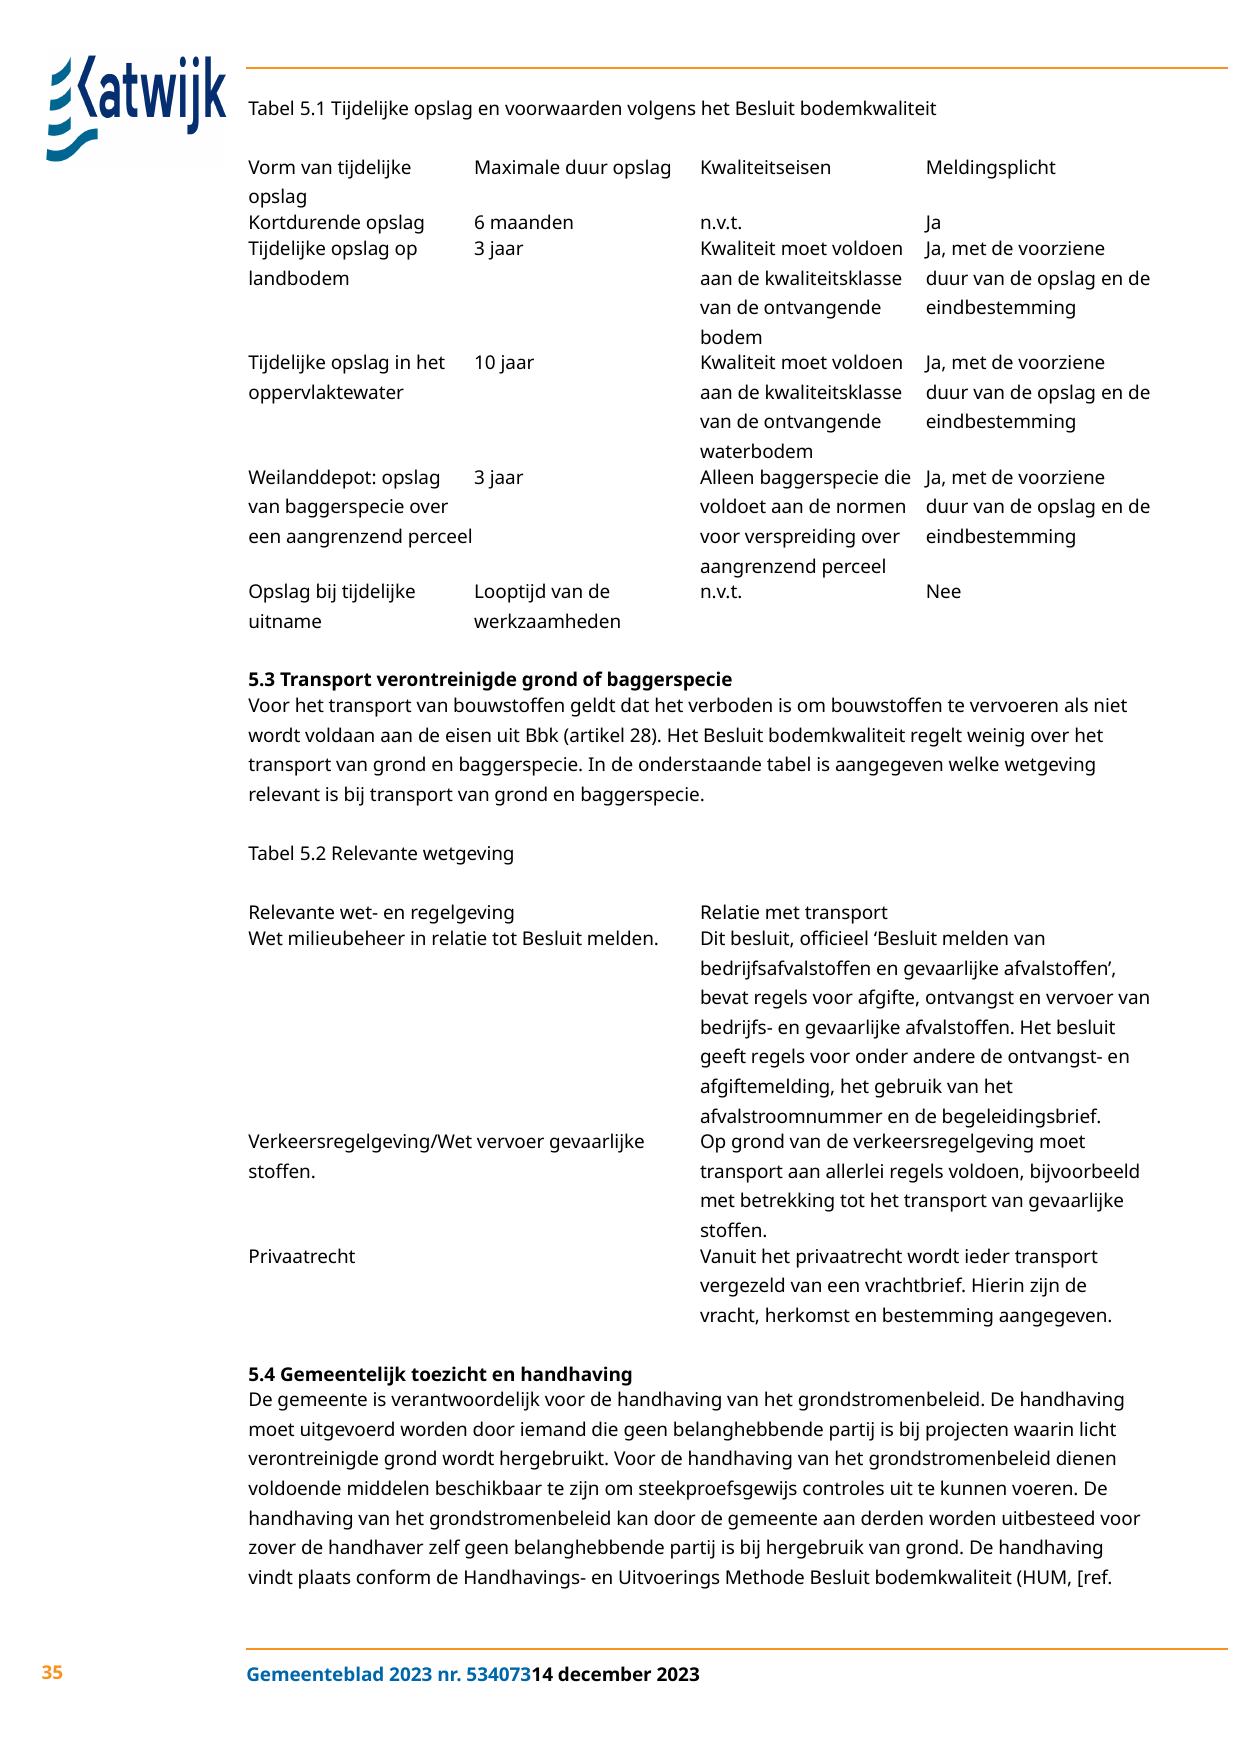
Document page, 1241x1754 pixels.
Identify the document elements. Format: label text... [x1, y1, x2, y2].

table_cell Dit besluit, officieel ‘Besluit melden van bedrijfsafvalstoffen en gevaarlijke afvalstoffen’, bevat regels voor afgifte, ontvangst en vervoer van bedrijfs- en gevaarlijke afvalstoffen. Het besluit geeft regels voor onder andere de ontvangst- en afgiftemelding, het gebruik van het afvalstroomnummer en de begeleidingsbrief. [700, 925, 1152, 1128]
table_header Meldingsplicht [926, 154, 1152, 209]
table_cell 3 jaar [474, 235, 700, 349]
table_header Kwaliteitseisen [700, 154, 926, 209]
text Tabel 5.2 Relevante wetgeving [248, 840, 1152, 866]
table_cell Kwaliteit moet voldoen aan de kwaliteitsklasse van de ontvangende bodem [700, 235, 926, 349]
table_cell Vanuit het privaatrecht wordt ieder transport vergezeld van een vrachtbrief. Hierin zijn de vracht, herkomst en bestemming aangegeven. [700, 1243, 1152, 1328]
table_cell 3 jaar [474, 464, 700, 578]
text 5.4 Gemeentelijk toezicht en handhaving [248, 1361, 1152, 1386]
table_cell 6 maanden [474, 209, 700, 235]
table_header Maximale duur opslag [474, 154, 700, 209]
table_cell Opslag bij tijdelijke uitname [248, 579, 474, 634]
text De gemeente is verantwoordelijk voor de handhaving van het grondstromenbeleid. De handhaving moet uitgevoerd worden door iemand die geen belanghebbende partij is bij projecten waarin licht verontreinigde grond wordt hergebruikt. Voor de handhaving van het grondstromenbeleid dienen voldoende middelen beschikbaar te zijn om steekproefsgewijs controles uit te kunnen voeren. De handhaving van het grondstromenbeleid kan door de gemeente aan derden worden uitbesteed voor zover de handhaver zelf geen belanghebbende partij is bij hergebruik van grond. De handhaving vindt plaats conform de Handhavings- en Uitvoerings Methode Besluit bodemkwaliteit (HUM, [ref. [248, 1386, 1152, 1590]
text Voor het transport van bouwstoffen geldt dat het verboden is om bouwstoffen te vervoeren als niet wordt voldaan aan de eisen uit Bbk (artikel 28). Het Besluit bodemkwaliteit regelt weinig over het transport van grond en baggerspecie. In de onderstaande tabel is aangegeven welke wetgeving relevant is bij transport van grond en baggerspecie. [248, 692, 1152, 807]
table_cell Ja, met de voorziene duur van de opslag en de eindbestemming [926, 464, 1152, 578]
table_cell Weilanddepot: opslag van baggerspecie over een aangrenzend perceel [248, 464, 474, 578]
table_cell Wet milieubeheer in relatie tot Besluit melden. [248, 925, 700, 1128]
table_cell Ja [926, 209, 1152, 235]
table_header Relevante wet- en regelgeving [248, 900, 700, 925]
table_cell Kortdurende opslag [248, 209, 474, 235]
table_cell Tijdelijke opslag op landbodem [248, 235, 474, 349]
table_cell Alleen baggerspecie die voldoet aan de normen voor verspreiding over aangrenzend perceel [700, 464, 926, 578]
table_cell Op grond van de verkeersregelgeving moet transport aan allerlei regels voldoen, bijvoorbeeld met betrekking tot het transport van gevaarlijke stoffen. [700, 1129, 1152, 1243]
table_cell Kwaliteit moet voldoen aan de kwaliteitsklasse van de ontvangende waterbodem [700, 350, 926, 464]
table_cell Ja, met de voorziene duur van de opslag en de eindbestemming [926, 350, 1152, 464]
table_cell Tijdelijke opslag in het oppervlaktewater [248, 350, 474, 464]
table_cell 10 jaar [474, 350, 700, 464]
table_header Vorm van tijdelijke opslag [248, 154, 474, 209]
text 5.3 Transport verontreinigde grond of baggerspecie [248, 667, 1152, 692]
table_cell Verkeersregelgeving/Wet vervoer gevaarlijke stoffen. [248, 1129, 700, 1243]
table_cell Ja, met de voorziene duur van de opslag en de eindbestemming [926, 235, 1152, 349]
table_cell n.v.t. [700, 209, 926, 235]
table_cell Privaatrecht [248, 1243, 700, 1328]
table_header Relatie met transport [700, 900, 1152, 925]
picture [41, 47, 231, 172]
text Tabel 5.1 Tijdelijke opslag en voorwaarden volgens het Besluit bodemkwaliteit [248, 95, 1152, 121]
table_cell n.v.t. [700, 579, 926, 634]
table_cell Looptijd van de werkzaamheden [474, 579, 700, 634]
table_cell Nee [926, 579, 1152, 634]
